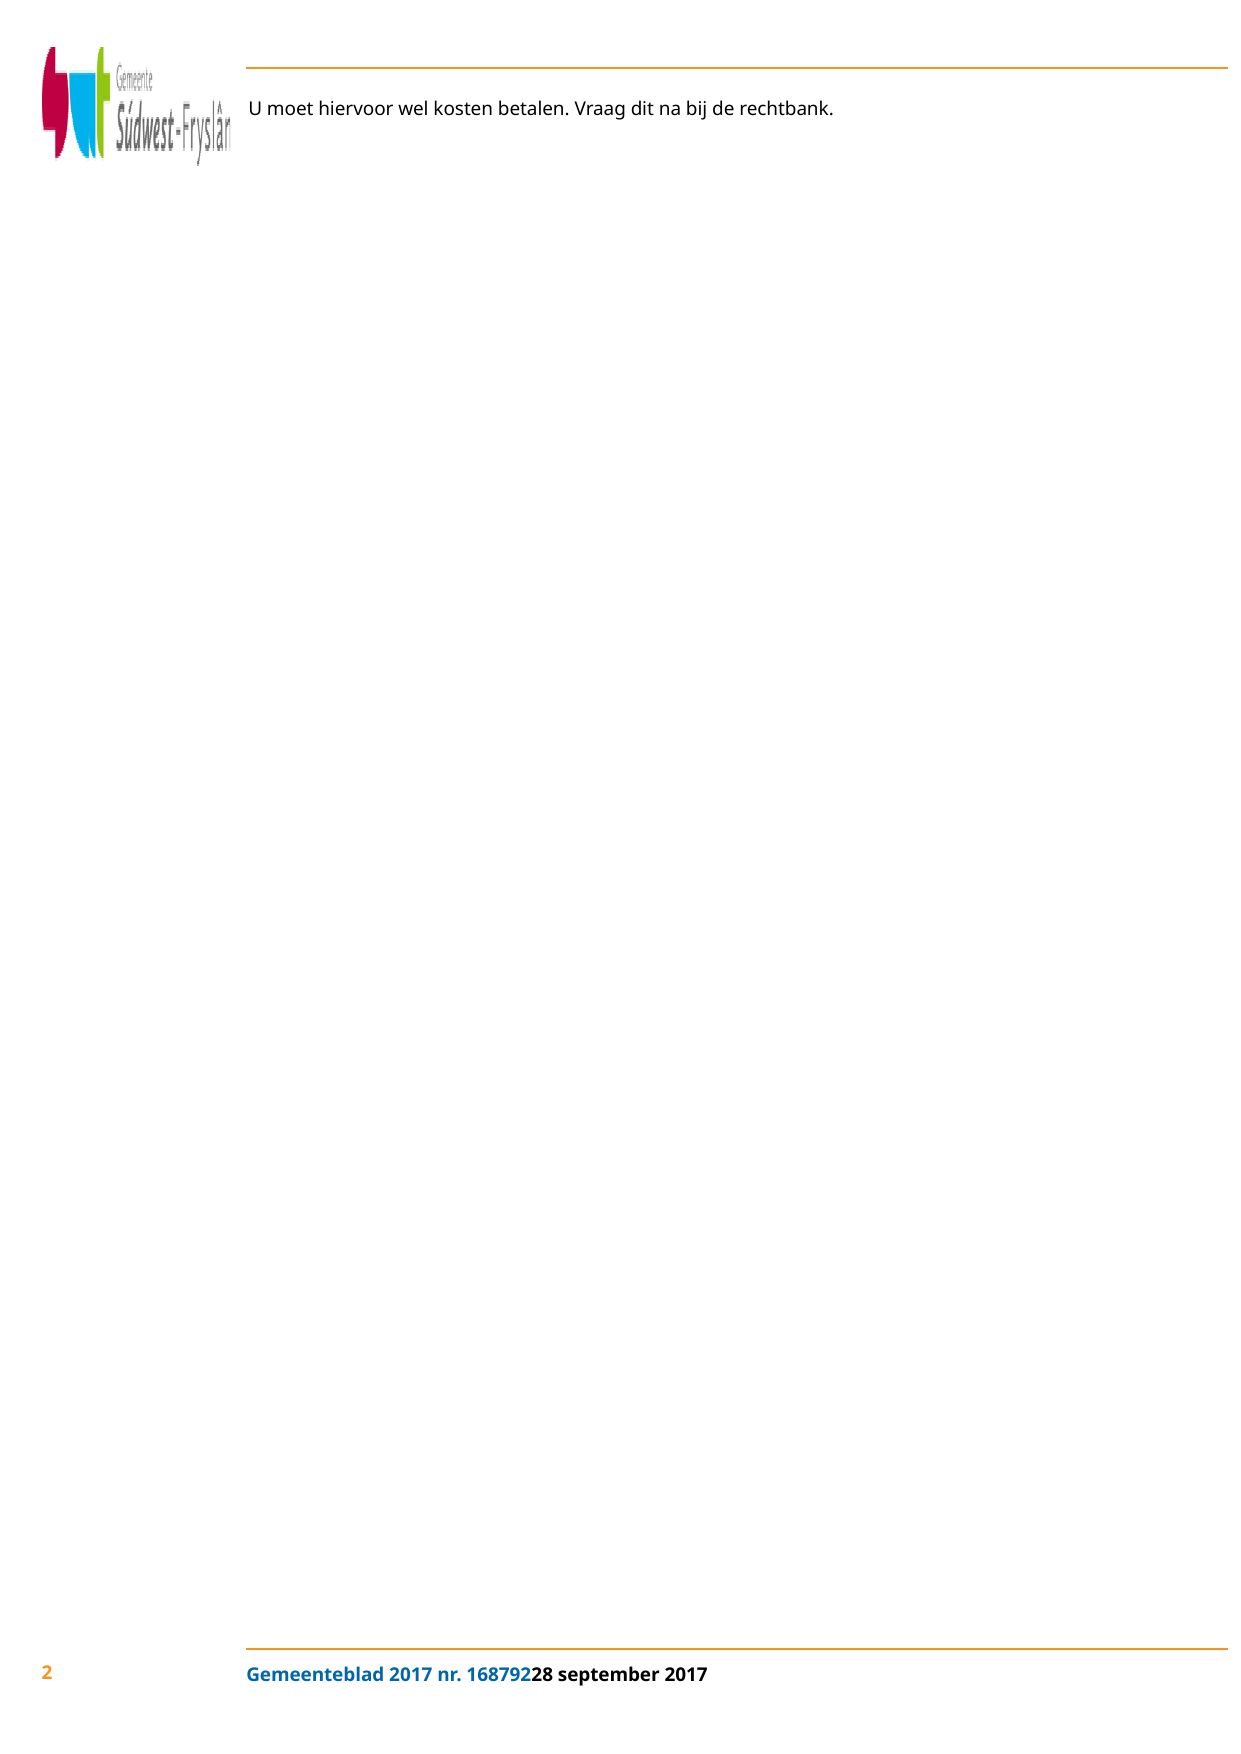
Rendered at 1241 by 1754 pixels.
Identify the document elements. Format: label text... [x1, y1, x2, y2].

text U moet hiervoor wel kosten betalen. Vraag dit na bij de rechtbank. [248, 95, 1152, 121]
picture [41, 47, 231, 172]
